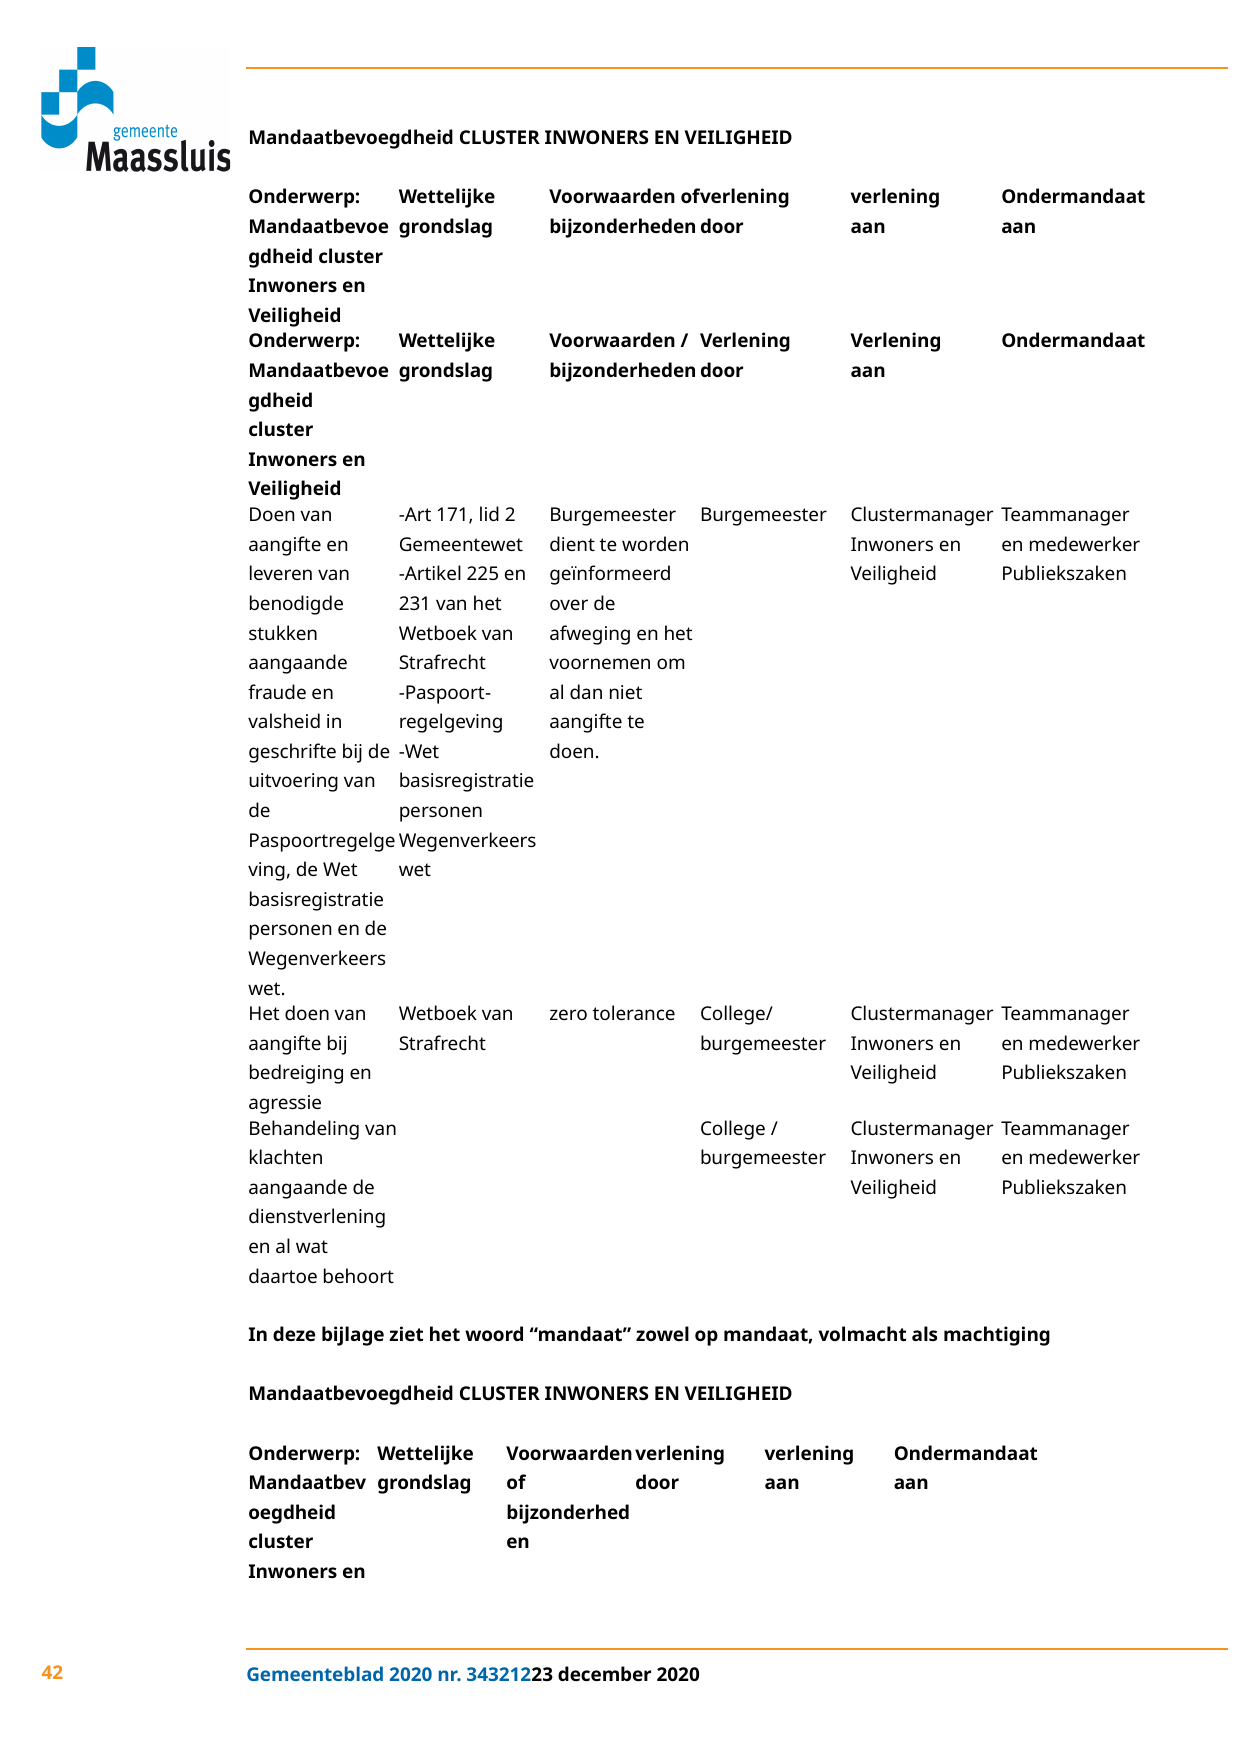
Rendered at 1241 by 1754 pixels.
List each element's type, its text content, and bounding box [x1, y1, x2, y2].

table_cell Clustermanager Inwoners en Veiligheid [850, 501, 1001, 1000]
table_cell College/ burgemeester [700, 1000, 850, 1115]
table_header Wettelijke grondslag [377, 1440, 506, 1584]
table_cell Wettelijke grondslag [399, 328, 549, 501]
text In deze bijlage ziet het woord “mandaat” zowel op mandaat, volmacht als machtiging [248, 1321, 1152, 1347]
table_cell [549, 1115, 700, 1288]
table_header verlening aan [850, 184, 1001, 328]
table_cell Behandeling van klachten aangaande de dienstverlening en al wat daartoe behoort [248, 1115, 398, 1288]
table_cell Burgemeester dient te worden geïnformeerd over de afweging en het voornemen om al dan niet aangifte te doen. [549, 501, 700, 1000]
table_header Ondermandaat aan [1001, 184, 1152, 328]
text Mandaatbevoegdheid CLUSTER INWONERS EN VEILIGHEID [248, 124, 1152, 150]
table_cell zero tolerance [549, 1000, 700, 1115]
table_header Onderwerp: Mandaatbevoegdheid cluster Inwoners en Veiligheid [248, 184, 398, 328]
table_cell Wetboek van Strafrecht [399, 1000, 549, 1115]
table_cell Burgemeester [700, 501, 850, 1000]
table_cell Doen van aangifte en leveren van benodigde stukken aangaande fraude en valsheid in geschrifte bij de uitvoering van de Paspoortregelgeving, de Wet basisregistratie personen en de Wegenverkeerswet. [248, 501, 398, 1000]
table_header Ondermandaat aan [894, 1440, 1152, 1584]
table_cell College / burgemeester [700, 1115, 850, 1288]
table_header verlening door [700, 184, 850, 328]
picture [41, 47, 77, 92]
table_cell Verlening door [700, 328, 850, 501]
table_header Voorwaarden of bijzonderheden [549, 184, 700, 328]
table_header Voorwaarden of bijzonderheden [506, 1440, 635, 1584]
table_cell -Art 171, lid 2 Gemeentewet -Artikel 225 en 231 van het Wetboek van Strafrecht -Paspoort­regelgeving -Wet basisregistratie personen Wegenverkeerswet [399, 501, 549, 1000]
table_cell Ondermandaat [1001, 328, 1152, 501]
table_header Onderwerp: Mandaatbevoegdheid cluster Inwoners en [248, 1440, 377, 1584]
table_cell Clustermanager Inwoners en Veiligheid [850, 1000, 1001, 1115]
table_cell Voorwaarden / bijzonderheden [549, 328, 700, 501]
picture [41, 47, 231, 172]
table_cell [399, 1115, 549, 1288]
table_cell Verlening aan [850, 328, 1001, 501]
table_header verlening aan [764, 1440, 893, 1584]
text Mandaatbevoegdheid CLUSTER INWONERS EN VEILIGHEID [248, 1381, 1152, 1406]
table_header verlening door [635, 1440, 764, 1584]
table_cell Het doen van aangifte bij bedreiging en agressie [248, 1000, 398, 1115]
table_header Wettelijke grondslag [399, 184, 549, 328]
table_cell Teammanager en medewerker Publiekszaken [1001, 1000, 1152, 1115]
table_cell Onderwerp: Mandaatbevoegdheid cluster Inwoners en Veiligheid [248, 328, 398, 501]
table_cell Teammanager en medewerker Publiekszaken [1001, 501, 1152, 1000]
table_cell Teammanager en medewerker Publiekszaken [1001, 1115, 1152, 1288]
table_cell Clustermanager Inwoners en Veiligheid [850, 1115, 1001, 1288]
